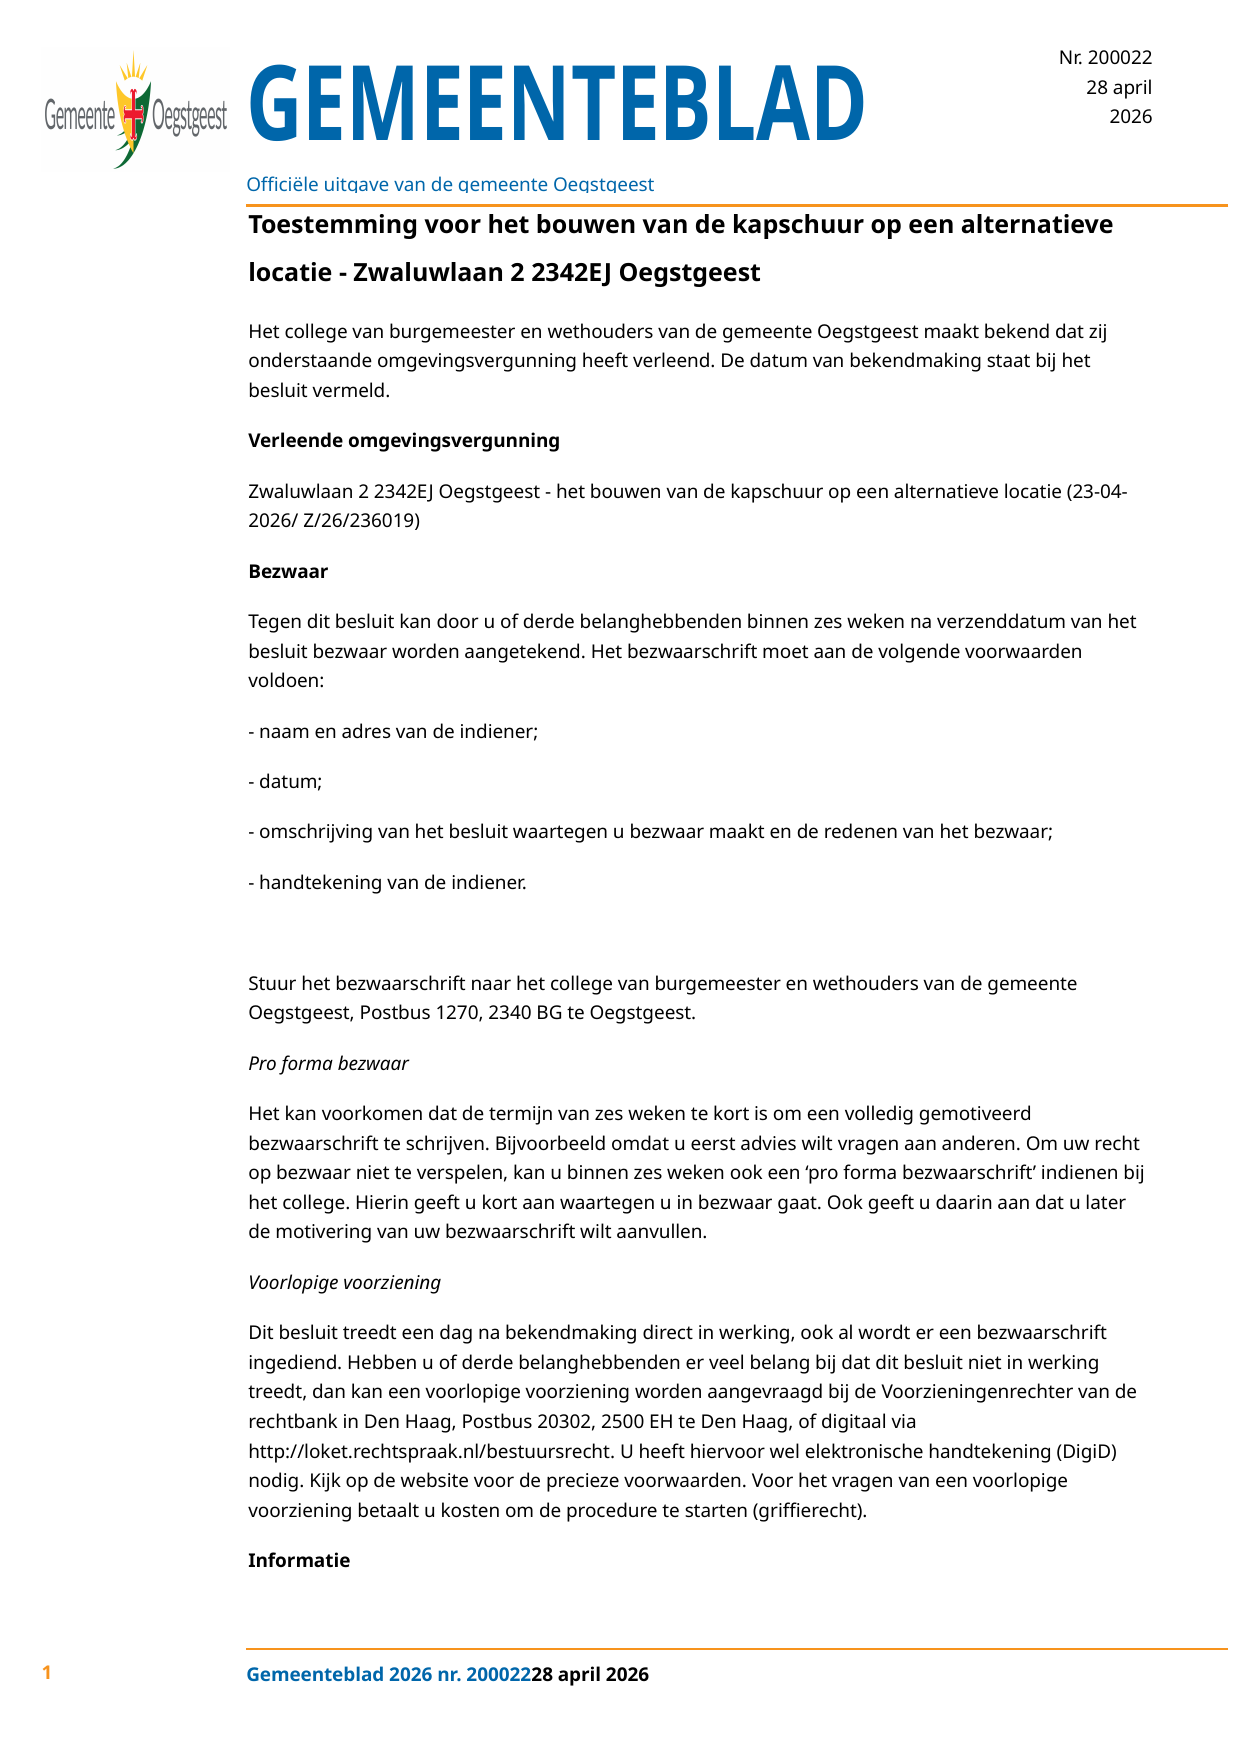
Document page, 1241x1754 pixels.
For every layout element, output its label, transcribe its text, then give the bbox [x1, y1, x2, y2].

text - handtekening van de indiener. [248, 869, 1152, 895]
text Stuur het bezwaarschrift naar het college van burgemeester en wethouders van de gemeente Oegstgeest, Postbus 1270, 2340 BG te Oegstgeest. [248, 970, 1152, 1025]
text Toestemming voor het bouwen van de kapschuur op een alternatieve locatie - Zwaluwlaan 2 2342EJ Oegstgeest [248, 207, 1152, 288]
text Het kan voorkomen dat de termijn van zes weken te kort is om een volledig gemotiveerd bezwaarschrift te schrijven. Bijvoorbeeld omdat u eerst advies wilt vragen aan anderen. Om uw recht op bezwaar niet te verspelen, kan u binnen zes weken ook een ‘pro forma bezwaarschrift’ indienen bij het college. Hierin geeft u kort aan waartegen u in bezwaar gaat. Ook geeft u daarin aan dat u later de motivering van uw bezwaarschrift wilt aanvullen. [248, 1100, 1152, 1244]
text Zwaluwlaan 2 2342EJ Oegstgeest - het bouwen van de kapschuur op een alternatieve locatie (23-04-2026/ Z/26/236019) [248, 478, 1152, 533]
text - datum; [248, 768, 1152, 794]
text Voorlopige voorziening [248, 1269, 1152, 1295]
text - naam en adres van de indiener; [248, 718, 1152, 744]
text Pro forma bezwaar [248, 1050, 1152, 1076]
text Bezwaar [248, 558, 1152, 584]
text Informatie [248, 1547, 1152, 1573]
text Het college van burgemeester en wethouders van de gemeente Oegstgeest maakt bekend dat zij onderstaande omgevingsvergunning heeft verleend. De datum van bekendmaking staat bij het besluit vermeld. [248, 318, 1152, 403]
text Verleende omgevingsvergunning [248, 427, 1152, 453]
text Tegen dit besluit kan door u of derde belanghebbenden binnen zes weken na verzenddatum van het besluit bezwaar worden aangetekend. Het bezwaarschrift moet aan de volgende voorwaarden voldoen: [248, 608, 1152, 693]
picture [41, 47, 231, 172]
text Dit besluit treedt een dag na bekendmaking direct in werking, ook al wordt er een bezwaarschrift ingediend. Hebben u of derde belanghebbenden er veel belang bij dat dit besluit niet in werking treedt, dan kan een voorlopige voorziening worden aangevraagd bij de Voorzieningenrechter van de rechtbank in Den Haag, Postbus 20302, 2500 EH te Den Haag, of digitaal via http://loket.rechtspraak.nl/bestuursrecht. U heeft hiervoor wel elektronische handtekening (DigiD) nodig. Kijk op de website voor de precieze voorwaarden. Voor het vragen van een voorlopige voorziening betaalt u kosten om de procedure te starten (griffierecht). [248, 1319, 1152, 1523]
text - omschrijving van het besluit waartegen u bezwaar maakt en de redenen van het bezwaar; [248, 819, 1152, 844]
